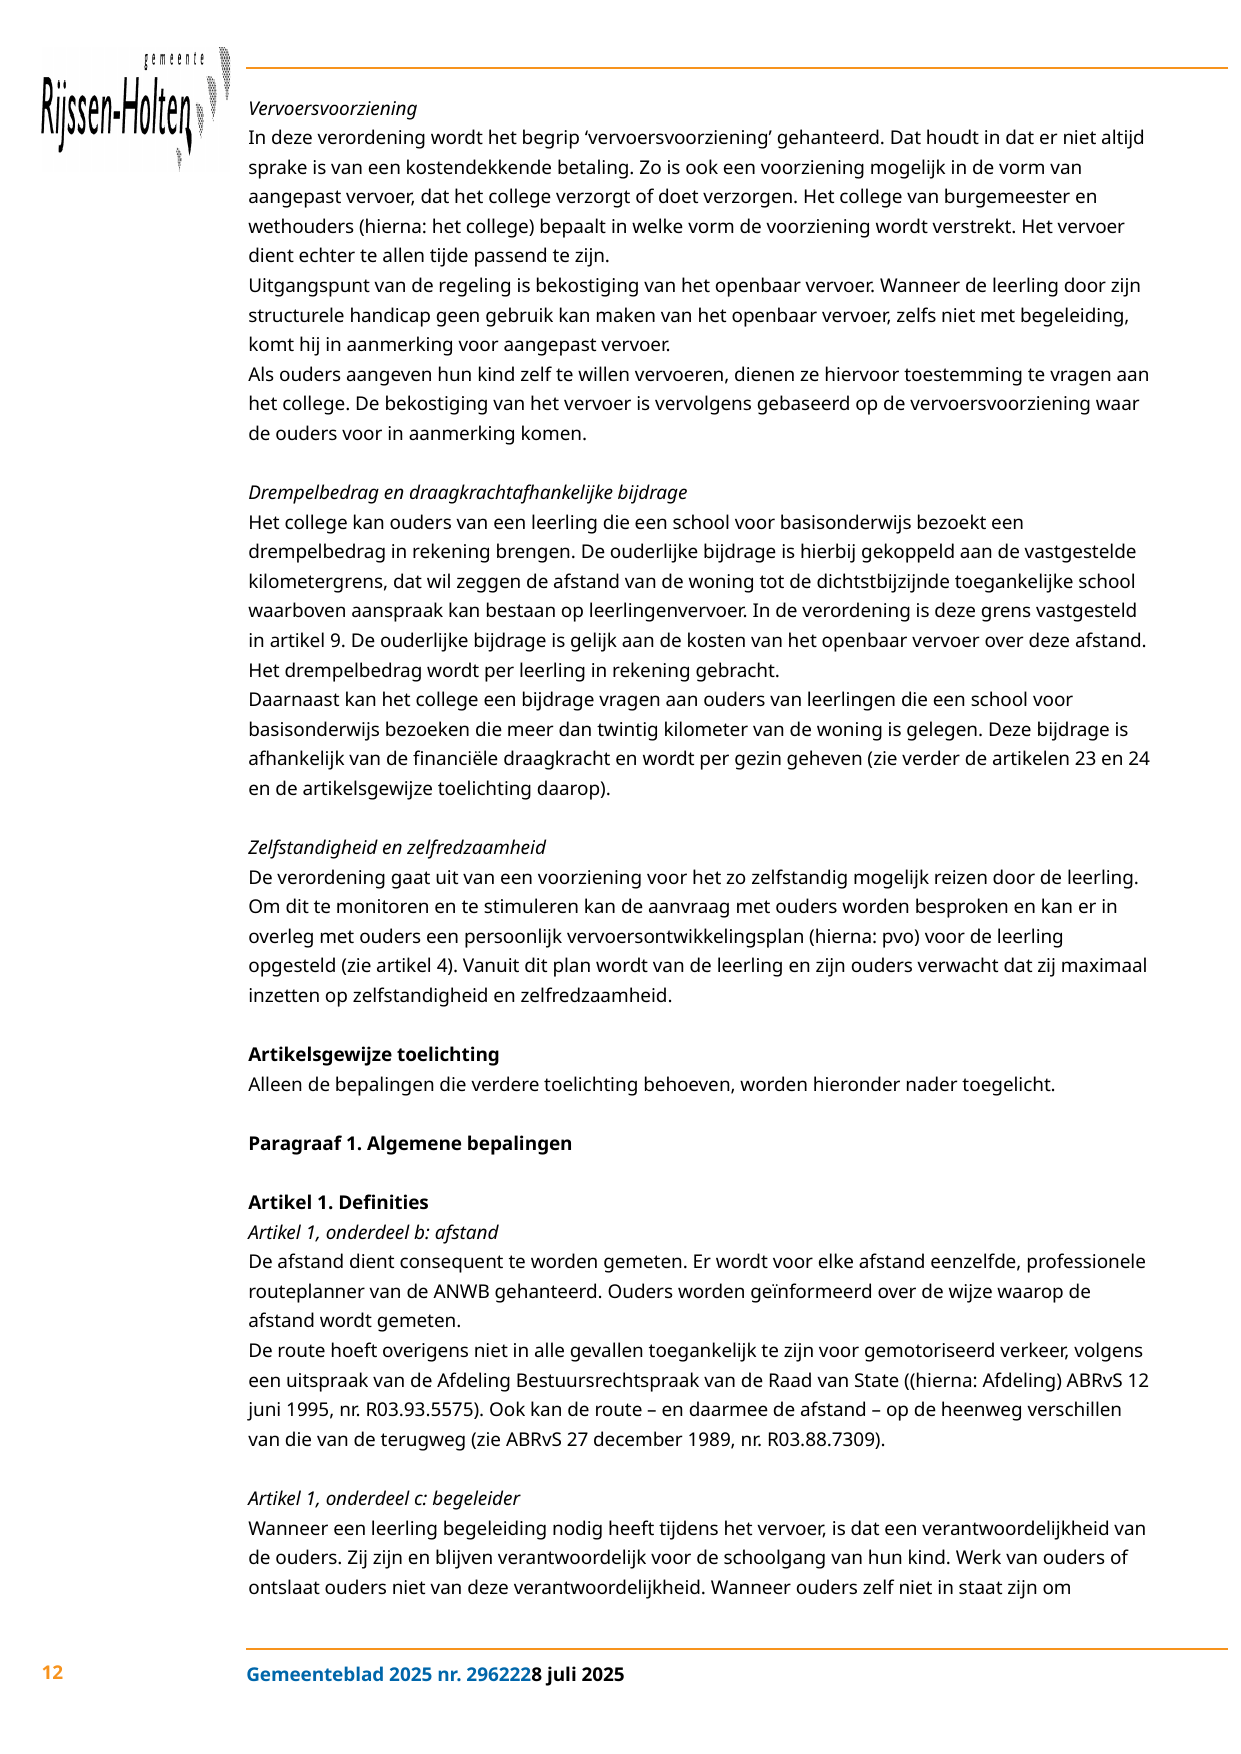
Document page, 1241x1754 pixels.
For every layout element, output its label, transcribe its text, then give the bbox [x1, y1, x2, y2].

text Als ouders aangeven hun kind zelf te willen vervoeren, dienen ze hiervoor toestemming te vragen aan het college. De bekostiging van het vervoer is vervolgens gebaseerd op de vervoersvoorziening waar de ouders voor in aanmerking komen. [248, 361, 1152, 446]
text Wanneer een leerling begeleiding nodig heeft tijdens het vervoer, is dat een verantwoordelijkheid van de ouders. Zij zijn en blijven verantwoordelijk voor de schoolgang van hun kind. Werk van ouders of ontslaat ouders niet van deze verantwoordelijkheid. Wanneer ouders zelf niet in staat zijn om [248, 1515, 1152, 1600]
text Daarnaast kan het college een bijdrage vragen aan ouders van leerlingen die een school voor basisonderwijs bezoeken die meer dan twintig kilometer van de woning is gelegen. Deze bijdrage is afhankelijk van de financiële draagkracht en wordt per gezin geheven (zie verder de artikelen 23 en 24 en de artikelsgewijze toelichting daarop). [248, 686, 1152, 801]
text Artikel 1. Definities [248, 1189, 1152, 1215]
text Artikelsgewijze toelichting [248, 1041, 1152, 1067]
text In deze verordening wordt het begrip ‘vervoersvoorziening’ gehanteerd. Dat houdt in dat er niet altijd sprake is van een kostendekkende betaling. Zo is ook een voorziening mogelijk in de vorm van aangepast vervoer, dat het college verzorgt of doet verzorgen. Het college van burgemeester en wethouders (hierna: het college) bepaalt in welke vorm de voorziening wordt verstrekt. Het vervoer dient echter te allen tijde passend te zijn. [248, 124, 1152, 268]
text De verordening gaat uit van een voorziening voor het zo zelfstandig mogelijk reizen door de leerling. [248, 864, 1152, 890]
text Het college kan ouders van een leerling die een school voor basisonderwijs bezoekt een drempelbedrag in rekening brengen. De ouderlijke bijdrage is hierbij gekoppeld aan de vastgestelde kilometergrens, dat wil zeggen de afstand van de woning tot de dichtstbijzijnde toegankelijke school waarboven aanspraak kan bestaan op leerlingenvervoer. In de verordening is deze grens vastgesteld in artikel 9. De ouderlijke bijdrage is gelijk aan de kosten van het openbaar vervoer over deze afstand. Het drempelbedrag wordt per leerling in rekening gebracht. [248, 509, 1152, 683]
text De afstand dient consequent te worden gemeten. Er wordt voor elke afstand eenzelfde, professionele routeplanner van de ANWB gehanteerd. Ouders worden geïnformeerd over de wijze waarop de afstand wordt gemeten. [248, 1248, 1152, 1333]
text Drempelbedrag en draagkrachtafhankelijke bijdrage [248, 479, 1152, 505]
text Zelfstandigheid en zelfredzaamheid [248, 834, 1152, 860]
text Uitgangspunt van de regeling is bekostiging van het openbaar vervoer. Wanneer de leerling door zijn structurele handicap geen gebruik kan maken van het openbaar vervoer, zelfs niet met begeleiding, komt hij in aanmerking voor aangepast vervoer. [248, 272, 1152, 357]
text Paragraaf 1. Algemene bepalingen [248, 1130, 1152, 1156]
text Artikel 1, onderdeel b: afstand [248, 1219, 1152, 1245]
text Om dit te monitoren en te stimuleren kan de aanvraag met ouders worden besproken en kan er in overleg met ouders een persoonlijk vervoersontwikkelingsplan (hierna: pvo) voor de leerling opgesteld (zie artikel 4). Vanuit dit plan wordt van de leerling en zijn ouders verwacht dat zij maximaal inzetten op zelfstandigheid en zelfredzaamheid. [248, 893, 1152, 1008]
picture [41, 47, 231, 172]
text De route hoeft overigens niet in alle gevallen toegankelijk te zijn voor gemotoriseerd verkeer, volgens een uitspraak van de Afdeling Bestuursrechtspraak van de Raad van State ((hierna: Afdeling) ABRvS 12 juni 1995, nr. R03.93.5575). Ook kan de route – en daarmee de afstand – op de heenweg verschillen van die van de terugweg (zie ABRvS 27 december 1989, nr. R03.88.7309). [248, 1337, 1152, 1452]
text Artikel 1, onderdeel c: begeleider [248, 1485, 1152, 1511]
text Alleen de bepalingen die verdere toelichting behoeven, worden hieronder nader toegelicht. [248, 1071, 1152, 1097]
text Vervoersvoorziening [248, 95, 1152, 121]
